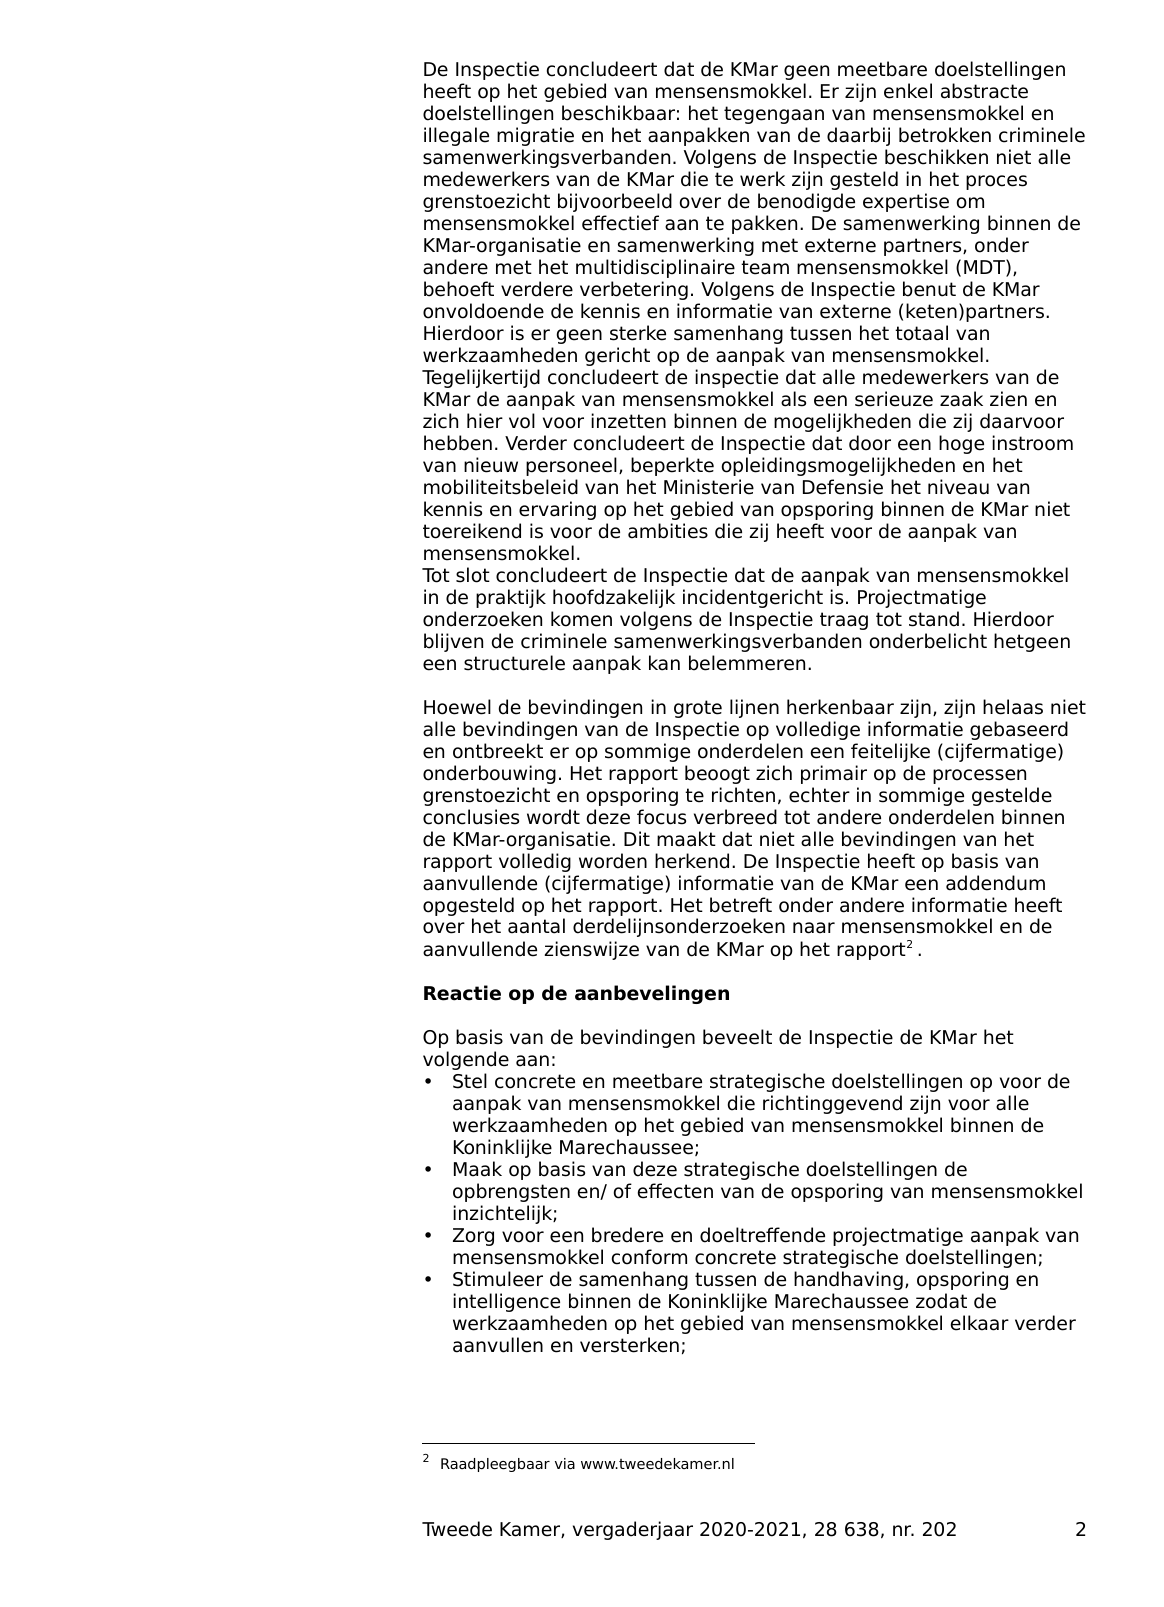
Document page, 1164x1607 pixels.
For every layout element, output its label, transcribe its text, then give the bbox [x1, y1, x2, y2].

text • Zorg voor een bredere en doeltreffende projectmatige aanpak van mensensmokkel conform concrete strategische doelstellingen; [422, 1224, 1087, 1268]
text • Stel concrete en meetbare strategische doelstellingen op voor de aanpak van mensensmokkel die richtinggevend zijn voor alle werkzaamheden op het gebied van mensensmokkel binnen de Koninklijke Marechaussee; [422, 1071, 1087, 1159]
text Hoewel de bevindingen in grote lijnen herkenbaar zijn, zijn helaas niet alle bevindingen van de Inspectie op volledige informatie gebaseerd en ontbreekt er op sommige onderdelen een feitelijke (cijfermatige) onderbouwing. Het rapport beoogt zich primair op de processen grenstoezicht en opsporing te richten, echter in sommige gestelde conclusies wordt deze focus verbreed tot andere onderdelen binnen de KMar-organisatie. Dit maakt dat niet alle bevindingen van het rapport volledig worden herkend. De Inspectie heeft op basis van aanvullende (cijfermatige) informatie van de KMar een addendum opgesteld op het rapport. Het betreft onder andere informatie heeft over het aantal derdelijnsonderzoeken naar mensensmokkel en de aanvullende zienswijze van de KMar op het rapport. [422, 697, 1087, 960]
subtitle Reactie op de aanbevelingen [422, 983, 1087, 1004]
text • Stimuleer de samenhang tussen de handhaving, opsporing en intelligence binnen de Koninklijke Marechaussee zodat de werkzaamheden op het gebied van mensensmokkel elkaar verder aanvullen en versterken; [422, 1268, 1087, 1356]
text Op basis van de bevindingen beveelt de Inspectie de KMar het volgende aan: [422, 1027, 1087, 1071]
text Raadpleegbaar via www.tweedekamer.nl [422, 1452, 1087, 1474]
text • Maak op basis van deze strategische doelstellingen de opbrengsten en/ of effecten van de opsporing van mensensmokkel inzichtelijk; [422, 1159, 1087, 1224]
text De Inspectie concludeert dat de KMar geen meetbare doelstellingen heeft op het gebied van mensensmokkel. Er zijn enkel abstracte doelstellingen beschikbaar: het tegengaan van mensensmokkel en illegale migratie en het aanpakken van de daarbij betrokken criminele samenwerkingsverbanden. Volgens de Inspectie beschikken niet alle medewerkers van de KMar die te werk zijn gesteld in het proces grenstoezicht bijvoorbeeld over de benodigde expertise om mensensmokkel effectief aan te pakken. De samenwerking binnen de KMar-organisatie en samenwerking met externe partners, onder andere met het multidisciplinaire team mensensmokkel (MDT), behoeft verdere verbetering. Volgens de Inspectie benut de KMar onvoldoende de kennis en informatie van externe (keten)partners. Hierdoor is er geen sterke samenhang tussen het totaal van werkzaamheden gericht op de aanpak van mensensmokkel. Tegelijkertijd concludeert de inspectie dat alle medewerkers van de KMar de aanpak van mensensmokkel als een serieuze zaak zien en zich hier vol voor inzetten binnen de mogelijkheden die zij daarvoor hebben. Verder concludeert de Inspectie dat door een hoge instroom van nieuw personeel, beperkte opleidingsmogelijkheden en het mobiliteitsbeleid van het Ministerie van Defensie het niveau van kennis en ervaring op het gebied van opsporing binnen de KMar niet toereikend is voor de ambities die zij heeft voor de aanpak van mensensmokkel. [422, 59, 1087, 564]
text Tot slot concludeert de Inspectie dat de aanpak van mensensmokkel in de praktijk hoofdzakelijk incidentgericht is. Projectmatige onderzoeken komen volgens de Inspectie traag tot stand. Hierdoor blijven de criminele samenwerkingsverbanden onderbelicht hetgeen een structurele aanpak kan belemmeren. [422, 564, 1087, 674]
